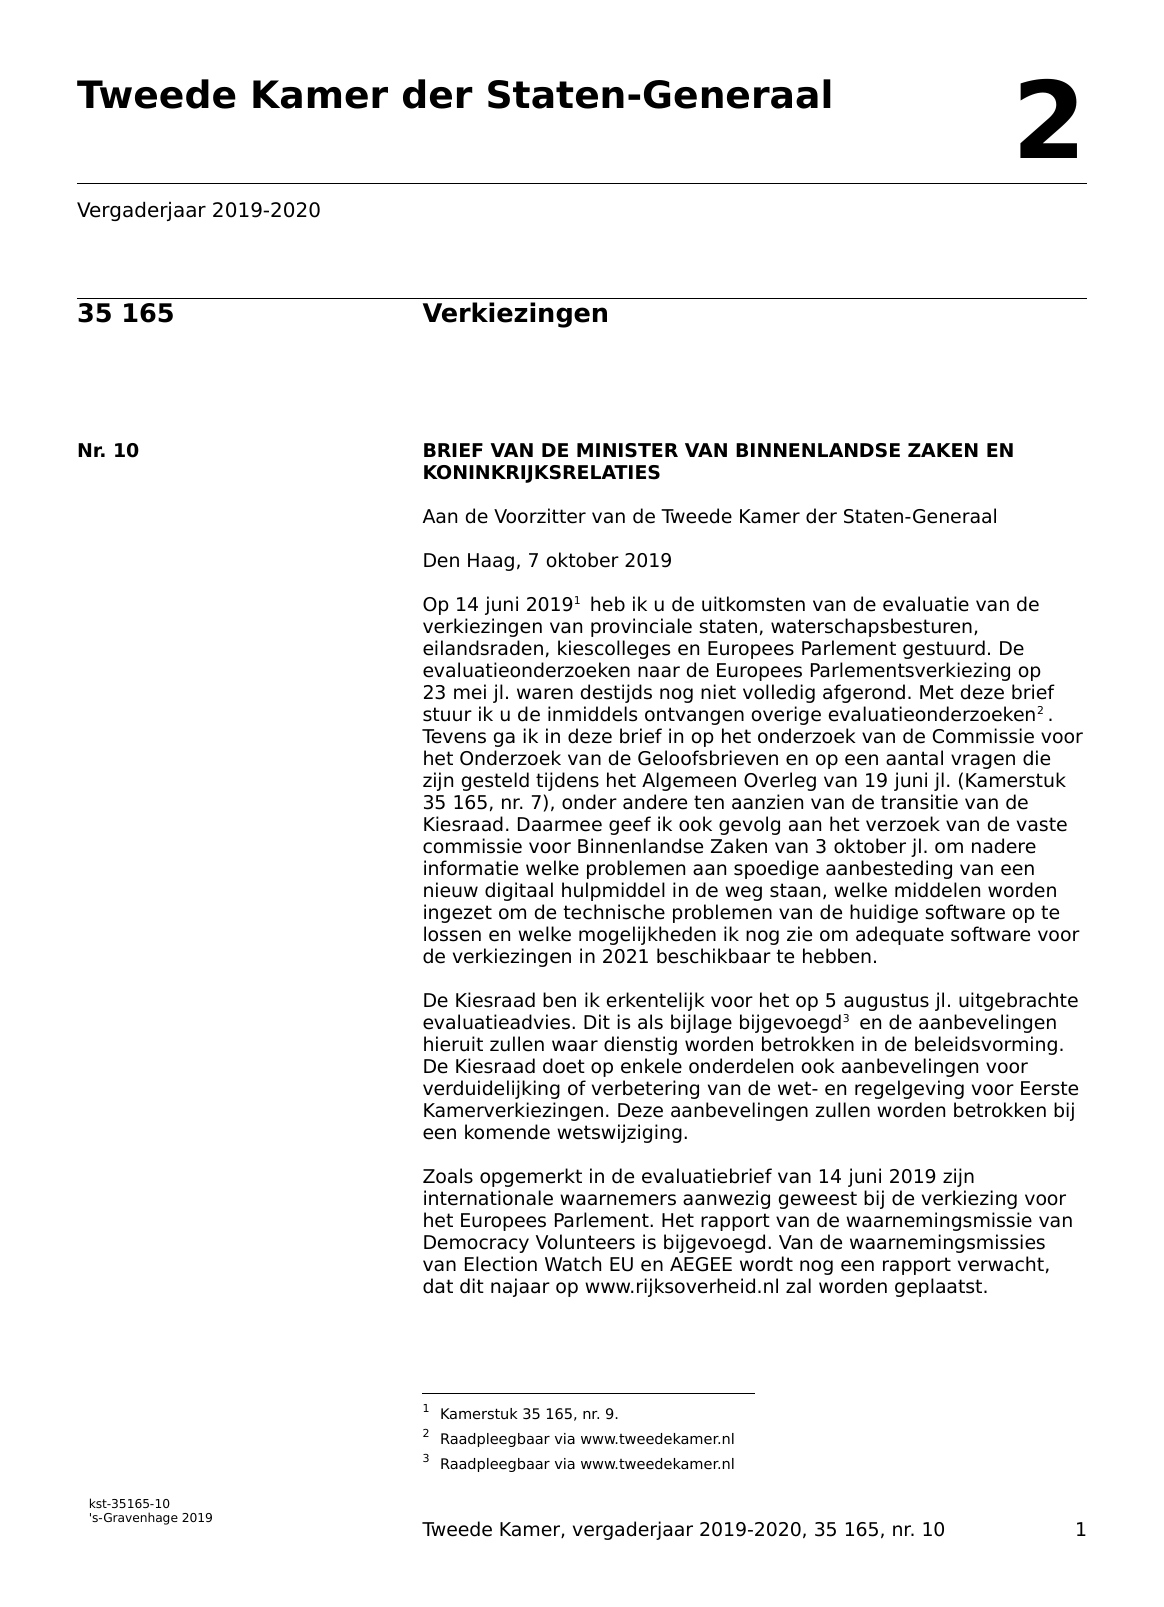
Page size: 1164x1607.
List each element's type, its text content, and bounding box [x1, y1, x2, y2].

text 's-Gravenhage 2019 [88, 1511, 323, 1525]
text Den Haag, 7 oktober 2019 [422, 550, 1087, 572]
text Raadpleegbaar via www.tweedekamer.nl [422, 1427, 1087, 1449]
text Zoals opgemerkt in de evaluatiebrief van 14 juni 2019 zijn internationale waarnemers aanwezig geweest bij de verkiezing voor het Europees Parlement. Het rapport van de waarnemingsmissie van Democracy Volunteers is bijgevoegd. Van de waarnemingsmissies van Election Watch EU en AEGEE wordt nog een rapport verwacht, dat dit najaar op www.rijksoverheid.nl zal worden geplaatst. [422, 1166, 1087, 1298]
text De Kiesraad ben ik erkentelijk voor het op 5 augustus jl. uitgebrachte evaluatieadvies. Dit is als bijlage bijgevoegd en de aanbevelingen hieruit zullen waar dienstig worden betrokken in de beleidsvorming. De Kiesraad doet op enkele onderdelen ook aanbevelingen voor verduidelijking of verbetering van de wet- en regelgeving voor Eerste Kamerverkiezingen. Deze aanbevelingen zullen worden betrokken bij een komende wetswijziging. [422, 990, 1087, 1144]
table_header 2 [886, 59, 1087, 183]
table_header Tweede Kamer der Staten-Generaal [77, 59, 886, 183]
text Op 14 juni 2019 heb ik u de uitkomsten van de evaluatie van de verkiezingen van provinciale staten, waterschapsbesturen, eilandsraden, kiescolleges en Europees Parlement gestuurd. De evaluatieonderzoeken naar de Europees Parlementsverkiezing op 23 mei jl. waren destijds nog niet volledig afgerond. Met deze brief stuur ik u de inmiddels ontvangen overige evaluatieonderzoeken. Tevens ga ik in deze brief in op het onderzoek van de Commissie voor het Onderzoek van de Geloofsbrieven en op een aantal vragen die zijn gesteld tijdens het Algemeen Overleg van 19 juni jl. (Kamerstuk 35 165, nr. 7), onder andere ten aanzien van de transitie van de Kiesraad. Daarmee geef ik ook gevolg aan het verzoek van de vaste commissie voor Binnenlandse Zaken van 3 oktober jl. om nadere informatie welke problemen aan spoedige aanbesteding van een nieuw digitaal hulpmiddel in de weg staan, welke middelen worden ingezet om de technische problemen van de huidige software op te lossen en welke mogelijkheden ik nog zie om adequate software voor de verkiezingen in 2021 beschikbaar te hebben. [422, 594, 1087, 968]
text Raadpleegbaar via www.tweedekamer.nl [422, 1452, 1087, 1474]
text kst-35165-10 [88, 1497, 323, 1511]
text Aan de Voorzitter van de Tweede Kamer der Staten-Generaal [422, 506, 1087, 528]
table_cell Vergaderjaar 2019-2020 [77, 184, 1087, 298]
subtitle Nr. 10 BRIEF VAN DE MINISTER VAN BINNENLANDSE ZAKEN EN KONINKRIJKSRELATIES [77, 440, 1087, 484]
text Kamerstuk 35 165, nr. 9. [422, 1402, 1087, 1424]
subtitle 35 165 Verkiezingen [77, 299, 1087, 329]
